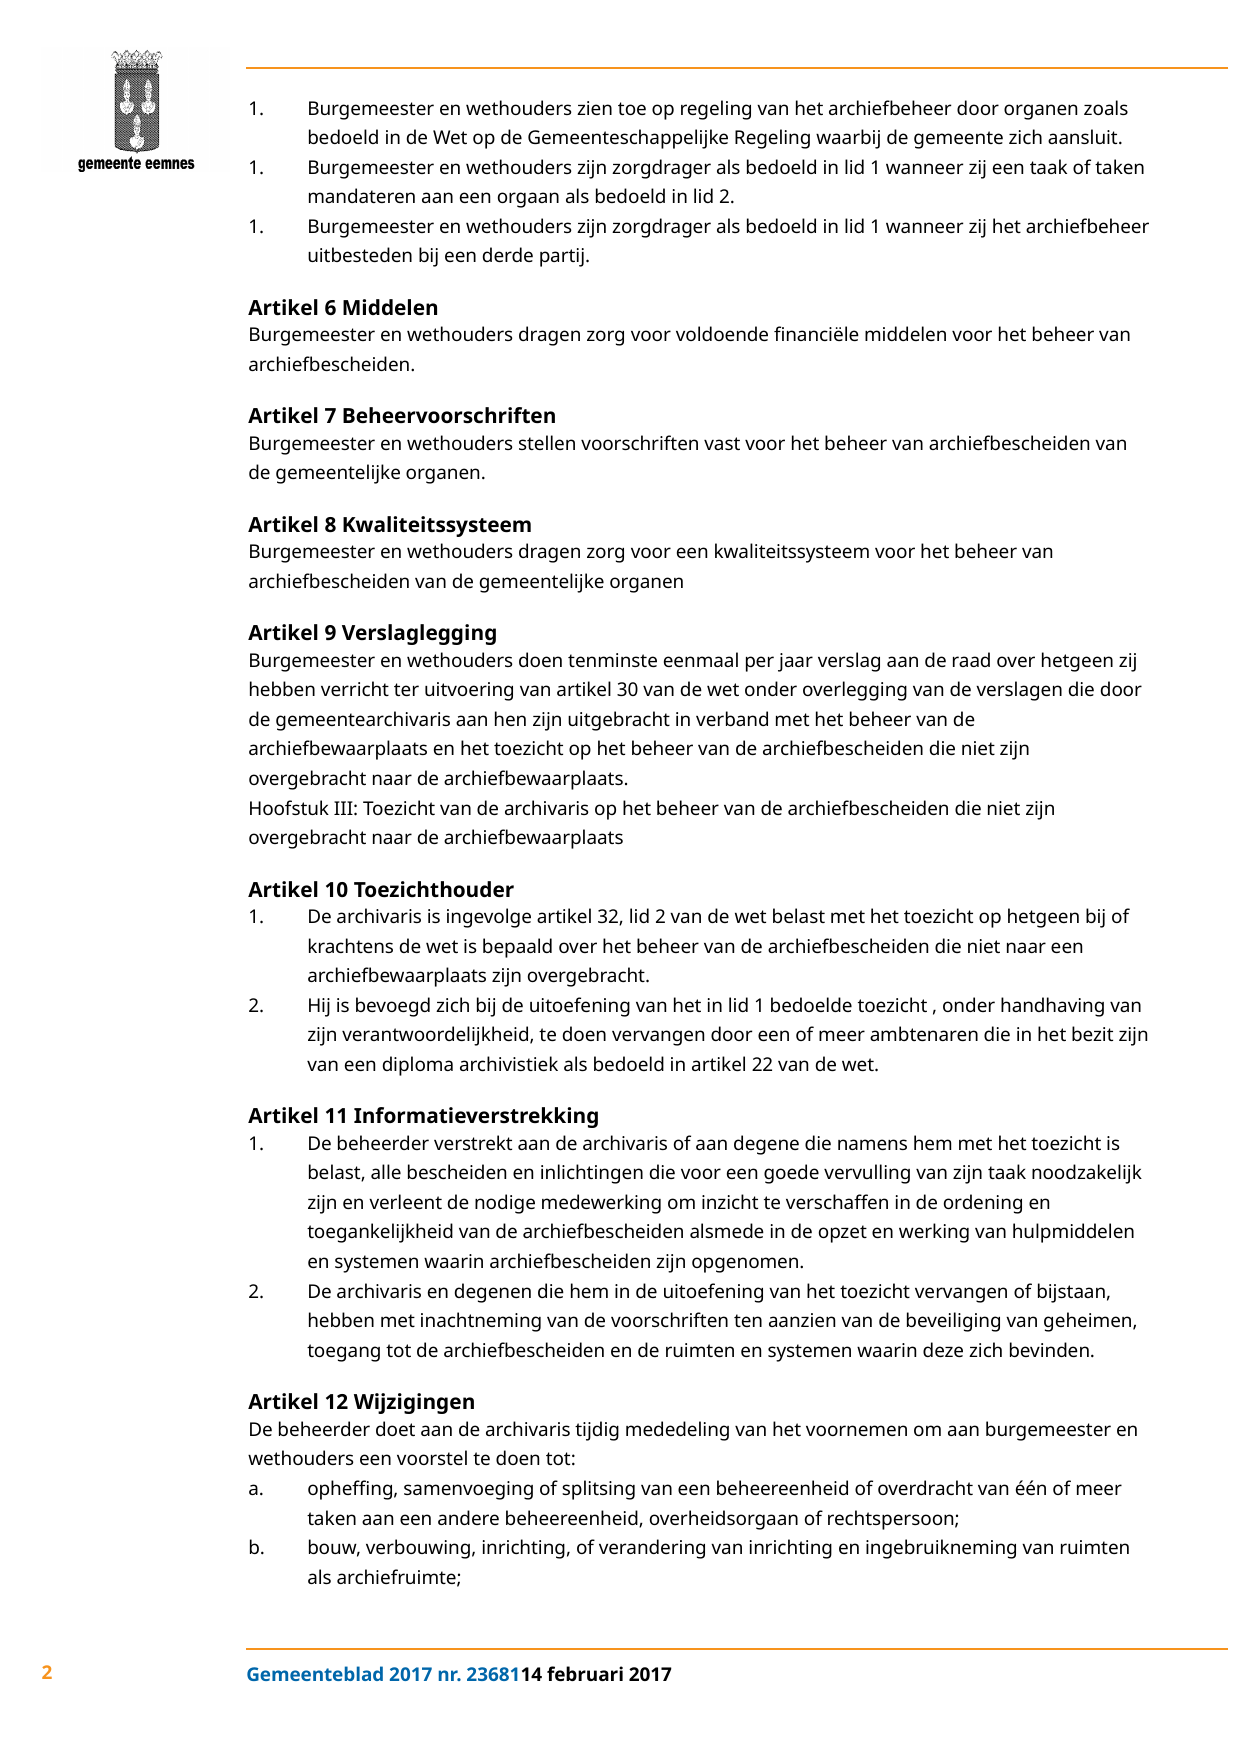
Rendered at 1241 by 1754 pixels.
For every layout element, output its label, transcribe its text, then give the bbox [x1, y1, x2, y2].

text Burgemeester en wethouders doen tenminste eenmaal per jaar verslag aan de raad over hetgeen zij hebben verricht ter uitvoering van artikel 30 van de wet onder overlegging van de verslagen die door de gemeentearchivaris aan hen zijn uitgebracht in verband met het beheer van de archiefbewaarplaats en het toezicht op het beheer van de archiefbescheiden die niet zijn overgebracht naar de archiefbewaarplaats. [248, 647, 1152, 791]
text Burgemeester en wethouders dragen zorg voor een kwaliteitssysteem voor het beheer van archiefbescheiden van de gemeentelijke organen [248, 538, 1152, 594]
text Artikel 6 Middelen [248, 293, 1152, 322]
list bouw, verbouwing, inrichting, of verandering van inrichting en ingebruikneming van ruimten als archiefruimte; [248, 1534, 1152, 1589]
list Hij is bevoegd zich bij de uitoefening van het in lid 1 bedoelde toezicht , onder handhaving van zijn verantwoordelijkheid, te doen vervangen door een of meer ambtenaren die in het bezit zijn van een diploma archivistiek als bedoeld in artikel 22 van de wet. [248, 992, 1152, 1077]
text Artikel 11 Informatieverstrekking [248, 1102, 1152, 1130]
text Burgemeester en wethouders stellen voorschriften vast voor het beheer van archiefbescheiden van de gemeentelijke organen. [248, 430, 1152, 485]
text Artikel 7 Beheervoorschriften [248, 402, 1152, 430]
list Burgemeester en wethouders zien toe op regeling van het archiefbeheer door organen zoals bedoeld in de Wet op de Gemeenteschappelijke Regeling waarbij de gemeente zich aansluit. [248, 95, 1152, 150]
picture [41, 47, 231, 172]
text Artikel 9 Verslaglegging [248, 618, 1152, 647]
text De beheerder doet aan de archivaris tijdig mededeling van het voornemen om aan burgemeester en wethouders een voorstel te doen tot: [248, 1416, 1152, 1471]
text Hoofstuk III: Toezicht van de archivaris op het beheer van de archiefbescheiden die niet zijn overgebracht naar de archiefbewaarplaats [248, 795, 1152, 850]
text Artikel 10 Toezichthouder [248, 875, 1152, 903]
list De beheerder verstrekt aan de archivaris of aan degene die namens hem met het toezicht is belast, alle bescheiden en inlichtingen die voor een goede vervulling van zijn taak noodzakelijk zijn en verleent de nodige medewerking om inzicht te verschaffen in de ordening en toegankelijkheid van de archiefbescheiden alsmede in de opzet en werking van hulpmiddelen en systemen waarin archiefbescheiden zijn opgenomen. [248, 1130, 1152, 1274]
text Artikel 12 Wijzigingen [248, 1387, 1152, 1416]
text Burgemeester en wethouders dragen zorg voor voldoende financiële middelen voor het beheer van archiefbescheiden. [248, 322, 1152, 377]
list opheffing, samenvoeging of splitsing van een beheereenheid of overdracht van één of meer taken aan een andere beheereenheid, overheidsorgaan of rechtspersoon; [248, 1475, 1152, 1530]
list De archivaris is ingevolge artikel 32, lid 2 van de wet belast met het toezicht op hetgeen bij of krachtens de wet is bepaald over het beheer van de archiefbescheiden die niet naar een archiefbewaarplaats zijn overgebracht. [248, 903, 1152, 988]
text Artikel 8 Kwaliteitssysteem [248, 510, 1152, 538]
list De archivaris en degenen die hem in de uitoefening van het toezicht vervangen of bijstaan, hebben met inachtneming van de voorschriften ten aanzien van de beveiliging van geheimen, toegang tot de archiefbescheiden en de ruimten en systemen waarin deze zich bevinden. [248, 1278, 1152, 1363]
list Burgemeester en wethouders zijn zorgdrager als bedoeld in lid 1 wanneer zij een taak of taken mandateren aan een orgaan als bedoeld in lid 2. [248, 154, 1152, 209]
list Burgemeester en wethouders zijn zorgdrager als bedoeld in lid 1 wanneer zij het archiefbeheer uitbesteden bij een derde partij. [248, 213, 1152, 268]
